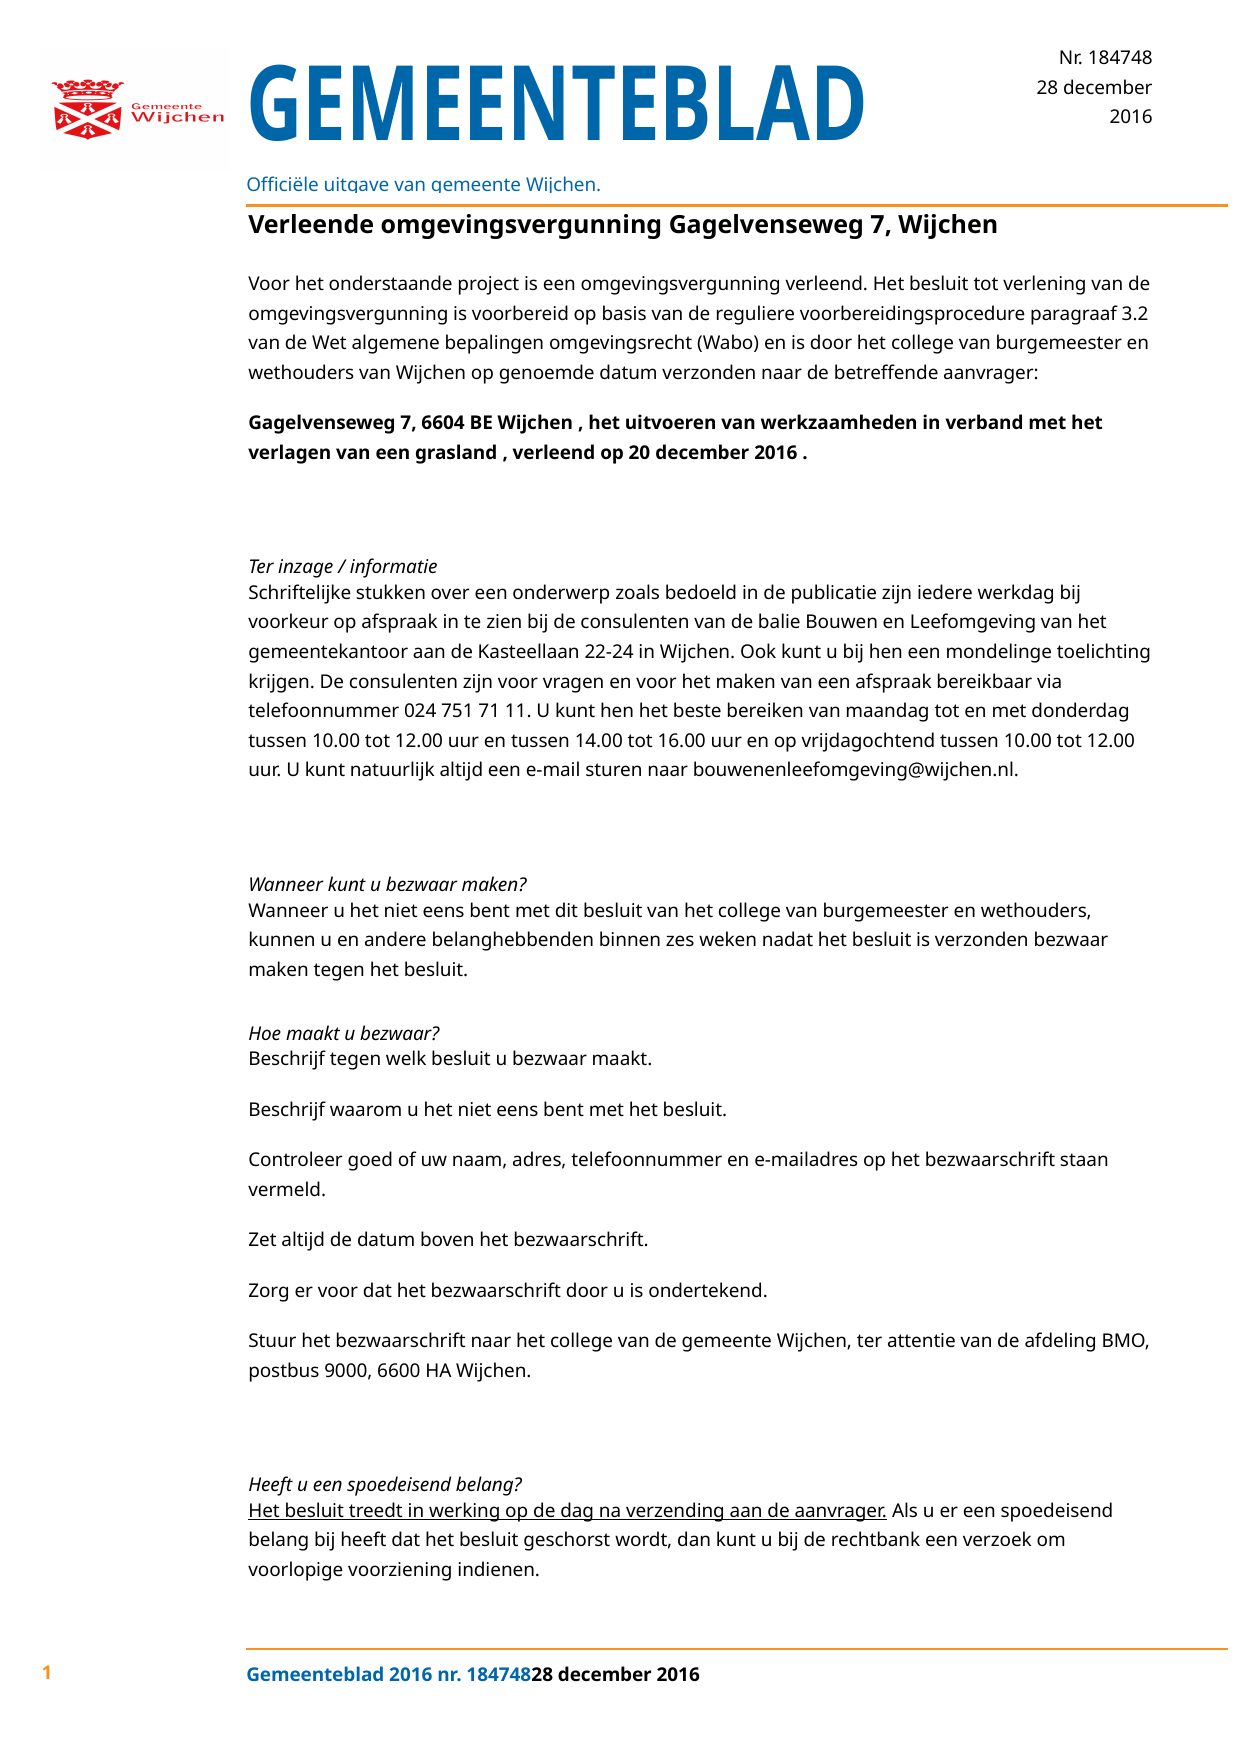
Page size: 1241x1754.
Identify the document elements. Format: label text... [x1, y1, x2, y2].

picture [41, 47, 231, 172]
text Ter inzage / informatie [248, 553, 1152, 579]
text Hoe maakt u bezwaar? [248, 1020, 1152, 1046]
text Zet altijd de datum boven het bezwaarschrift. [248, 1226, 1152, 1252]
text Beschrijf waarom u het niet eens bent met het besluit. [248, 1096, 1152, 1122]
text Stuur het bezwaarschrift naar het college van de gemeente Wijchen, ter attentie van de afdeling BMO, postbus 9000, 6600 HA Wijchen. [248, 1327, 1152, 1383]
text Verleende omgevingsvergunning Gagelvenseweg 7, Wijchen [248, 207, 1152, 241]
text Wanneer u het niet eens bent met dit besluit van het college van burgemeester en wethouders, kunnen u en andere belanghebbenden binnen zes weken nadat het besluit is verzonden bezwaar maken tegen het besluit. [248, 897, 1152, 982]
text Controleer goed of uw naam, adres, telefoonnummer en e-mailadres op het bezwaarschrift staan vermeld. [248, 1146, 1152, 1202]
text Voor het onderstaande project is een omgevingsvergunning verleend. Het besluit tot verlening van de omgevingsvergunning is voorbereid op basis van de reguliere voorbereidingsprocedure paragraaf 3.2 van de Wet algemene bepalingen omgevingsrecht (Wabo) en is door het college van burgemeester en wethouders van Wijchen op genoemde datum verzonden naar de betreffende aanvrager: [248, 270, 1152, 385]
text Beschrijf tegen welk besluit u bezwaar maakt. [248, 1046, 1152, 1071]
text Schriftelijke stukken over een onderwerp zoals bedoeld in de publicatie zijn iedere werkdag bij voorkeur op afspraak in te zien bij de consulenten van de balie Bouwen en Leefomgeving van het gemeentekantoor aan de Kasteellaan 22-24 in Wijchen. Ook kunt u bij hen een mondelinge toelichting krijgen. De consulenten zijn voor vragen en voor het maken van een afspraak bereikbaar via telefoonnummer 024 751 71 11. U kunt hen het beste bereiken van maandag tot en met donderdag tussen 10.00 tot 12.00 uur en tussen 14.00 tot 16.00 uur en op vrijdagochtend tussen 10.00 tot 12.00 uur. U kunt natuurlijk altijd een e-mail sturen naar bouwenenleefomgeving@wijchen.nl. [248, 579, 1152, 782]
text Gagelvenseweg 7, 6604 BE Wijchen , het uitvoeren van werkzaamheden in verband met het verlagen van een grasland , verleend op 20 december 2016 . [248, 409, 1152, 465]
text Het besluit treedt in werking op de dag na verzending aan de aanvrager. Als u er een spoedeisend belang bij heeft dat het besluit geschorst wordt, dan kunt u bij de rechtbank een verzoek om voorlopige voorziening indienen. [248, 1497, 1152, 1582]
text Heeft u een spoedeisend belang? [248, 1471, 1152, 1497]
text Zorg er voor dat het bezwaarschrift door u is ondertekend. [248, 1277, 1152, 1303]
text Wanneer kunt u bezwaar maken? [248, 871, 1152, 897]
